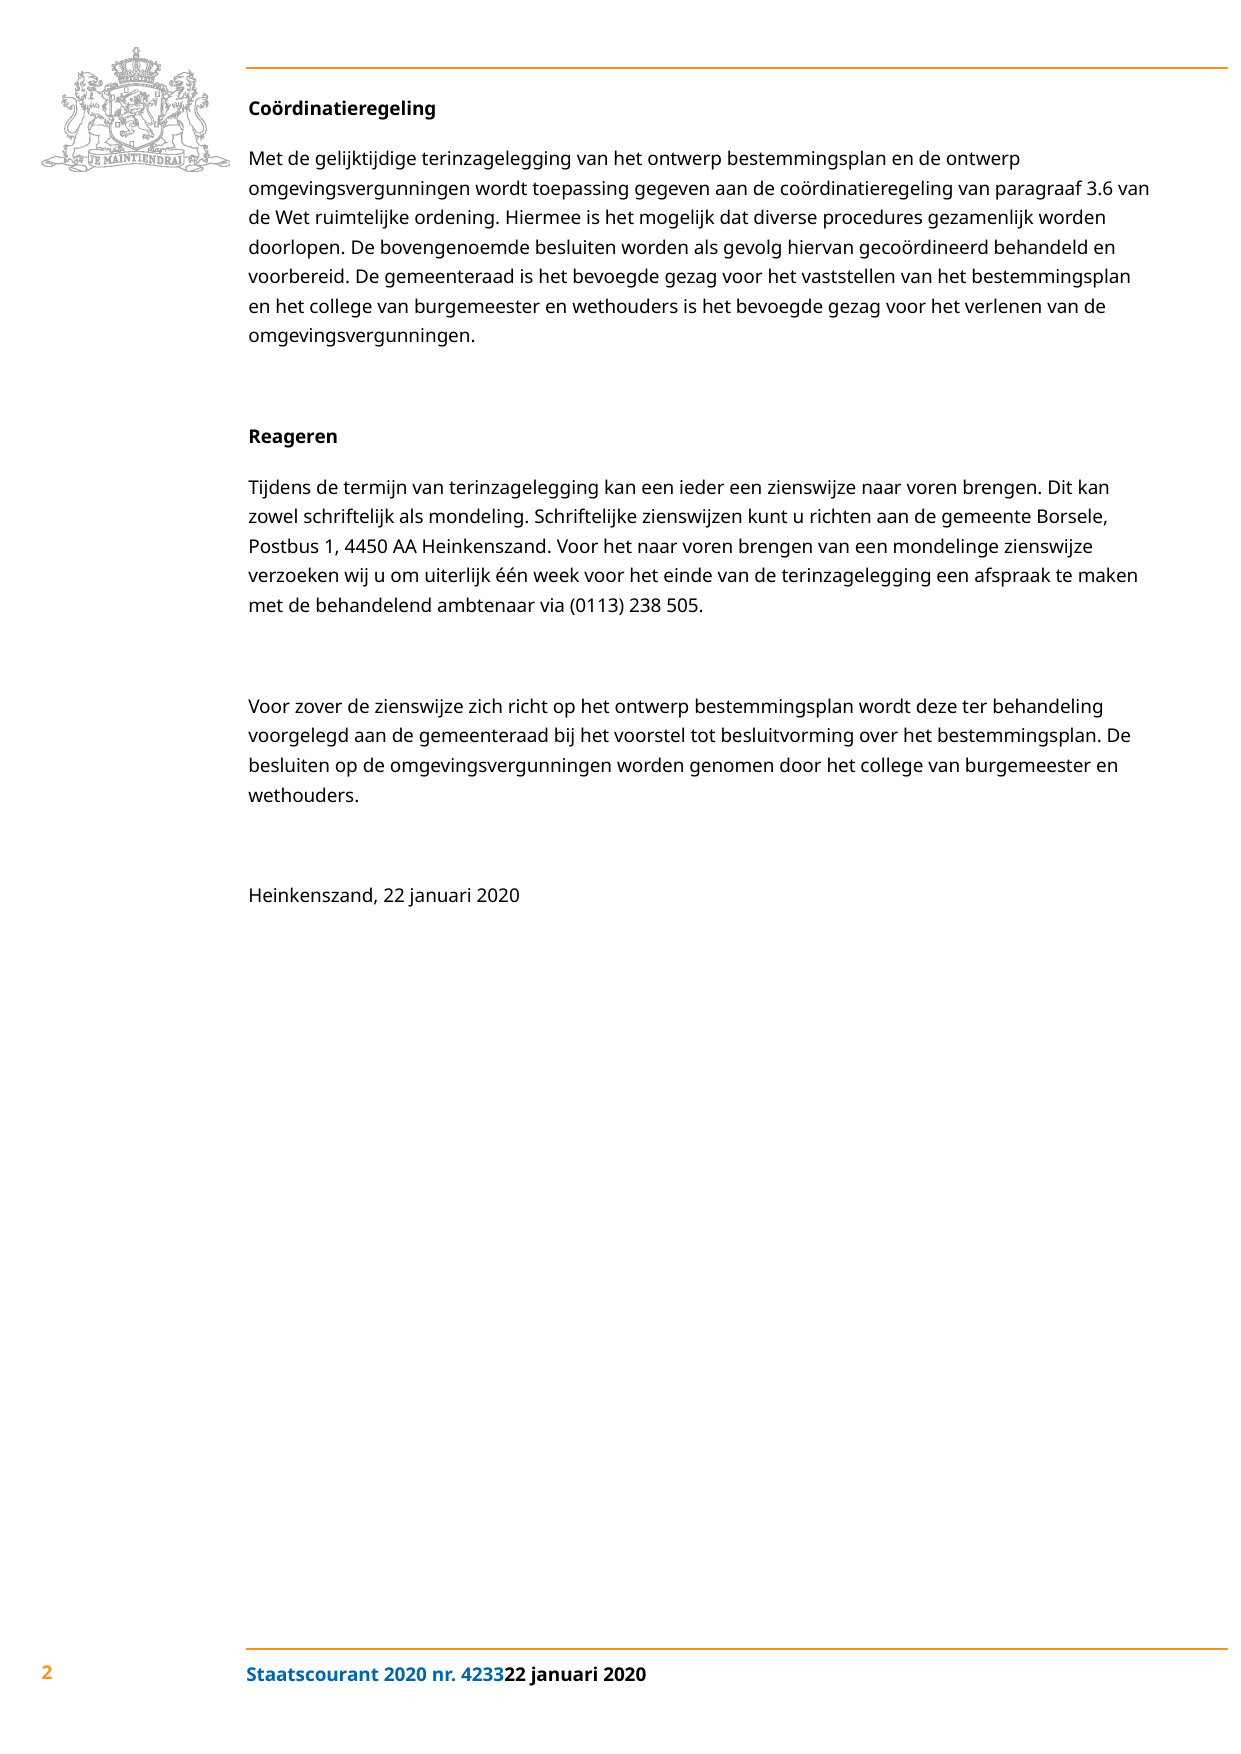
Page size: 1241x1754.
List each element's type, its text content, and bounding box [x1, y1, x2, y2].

text Tijdens de termijn van terinzagelegging kan een ieder een zienswijze naar voren brengen. Dit kan zowel schriftelijk als mondeling. Schriftelijke zienswijzen kunt u richten aan de gemeente Borsele, Postbus 1, 4450 AA Heinkenszand. Voor het naar voren brengen van een mondelinge zienswijze verzoeken wij u om uiterlijk één week voor het einde van de terinzagelegging een afspraak te maken met de behandelend ambtenaar via (0113) 238 505. [248, 474, 1152, 618]
text Coördinatieregeling [248, 95, 1152, 121]
text Voor zover de zienswijze zich richt op het ontwerp bestemmingsplan wordt deze ter behandeling voorgelegd aan de gemeenteraad bij het voorstel tot besluitvorming over het bestemmingsplan. De besluiten op de omgevingsvergunningen worden genomen door het college van burgemeester en wethouders. [248, 693, 1152, 808]
text Heinkenszand, 22 januari 2020 [248, 883, 1152, 908]
text Reageren [248, 423, 1152, 449]
text Met de gelijktijdige terinzagelegging van het ontwerp bestemmingsplan en de ontwerp omgevingsvergunningen wordt toepassing gegeven aan de coördinatieregeling van paragraaf 3.6 van de Wet ruimtelijke ordening. Hiermee is het mogelijk dat diverse procedures gezamenlijk worden doorlopen. De bovengenoemde besluiten worden als gevolg hiervan gecoördineerd behandeld en voorbereid. De gemeenteraad is het bevoegde gezag voor het vaststellen van het bestemmingsplan en het college van burgemeester en wethouders is het bevoegde gezag voor het verlenen van de omgevingsvergunningen. [248, 145, 1152, 348]
picture [41, 47, 231, 172]
